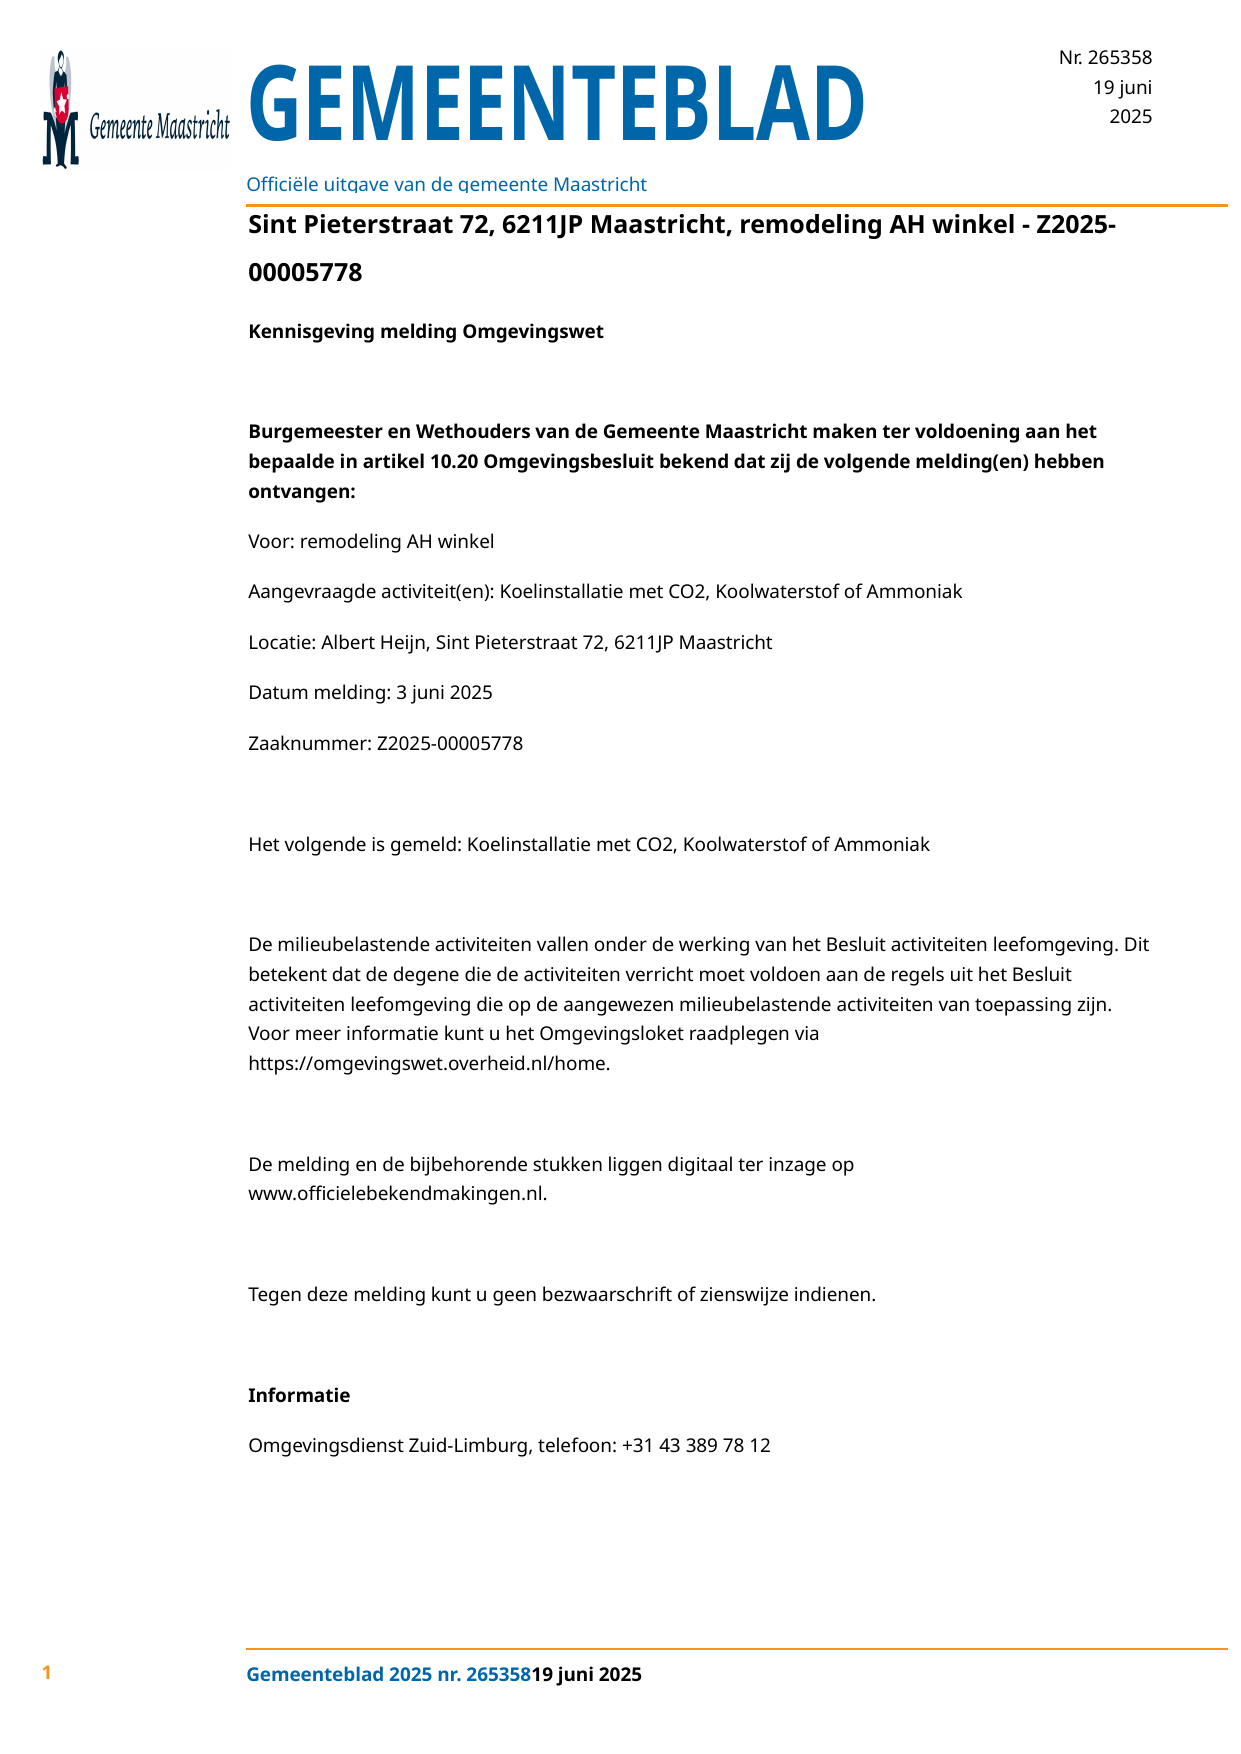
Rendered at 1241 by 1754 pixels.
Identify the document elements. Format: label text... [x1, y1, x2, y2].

text Omgevingsdienst Zuid-Limburg, telefoon: +31 43 389 78 12 [248, 1432, 1152, 1458]
text De milieubelastende activiteiten vallen onder de werking van het Besluit activiteiten leefomgeving. Dit betekent dat de degene die de activiteiten verricht moet voldoen aan de regels uit het Besluit activiteiten leefomgeving die op de aangewezen milieubelastende activiteiten van toepassing zijn. Voor meer informatie kunt u het Omgevingsloket raadplegen via https://omgevingswet.overheid.nl/home. [248, 932, 1152, 1076]
text Kennisgeving melding Omgevingswet [248, 318, 1152, 344]
picture [41, 47, 231, 172]
text Burgemeester en Wethouders van de Gemeente Maastricht maken ter voldoening aan het bepaalde in artikel 10.20 Omgevingsbesluit bekend dat zij de volgende melding(en) hebben ontvangen: [248, 419, 1152, 504]
text Aangevraagde activiteit(en): Koelinstallatie met CO2, Koolwaterstof of Ammoniak [248, 579, 1152, 604]
text Zaaknummer: Z2025-00005778 [248, 730, 1152, 756]
text Tegen deze melding kunt u geen bezwaarschrift of zienswijze indienen. [248, 1281, 1152, 1307]
text Locatie: Albert Heijn, Sint Pieterstraat 72, 6211JP Maastricht [248, 629, 1152, 655]
text Sint Pieterstraat 72, 6211JP Maastricht, remodeling AH winkel - Z2025-00005778 [248, 207, 1152, 288]
text Voor: remodeling AH winkel [248, 528, 1152, 554]
text De melding en de bijbehorende stukken liggen digitaal ter inzage op www.officielebekendmakingen.nl. [248, 1151, 1152, 1206]
text Het volgende is gemeld: Koelinstallatie met CO2, Koolwaterstof of Ammoniak [248, 831, 1152, 857]
text Datum melding: 3 juni 2025 [248, 679, 1152, 705]
text Informatie [248, 1382, 1152, 1408]
